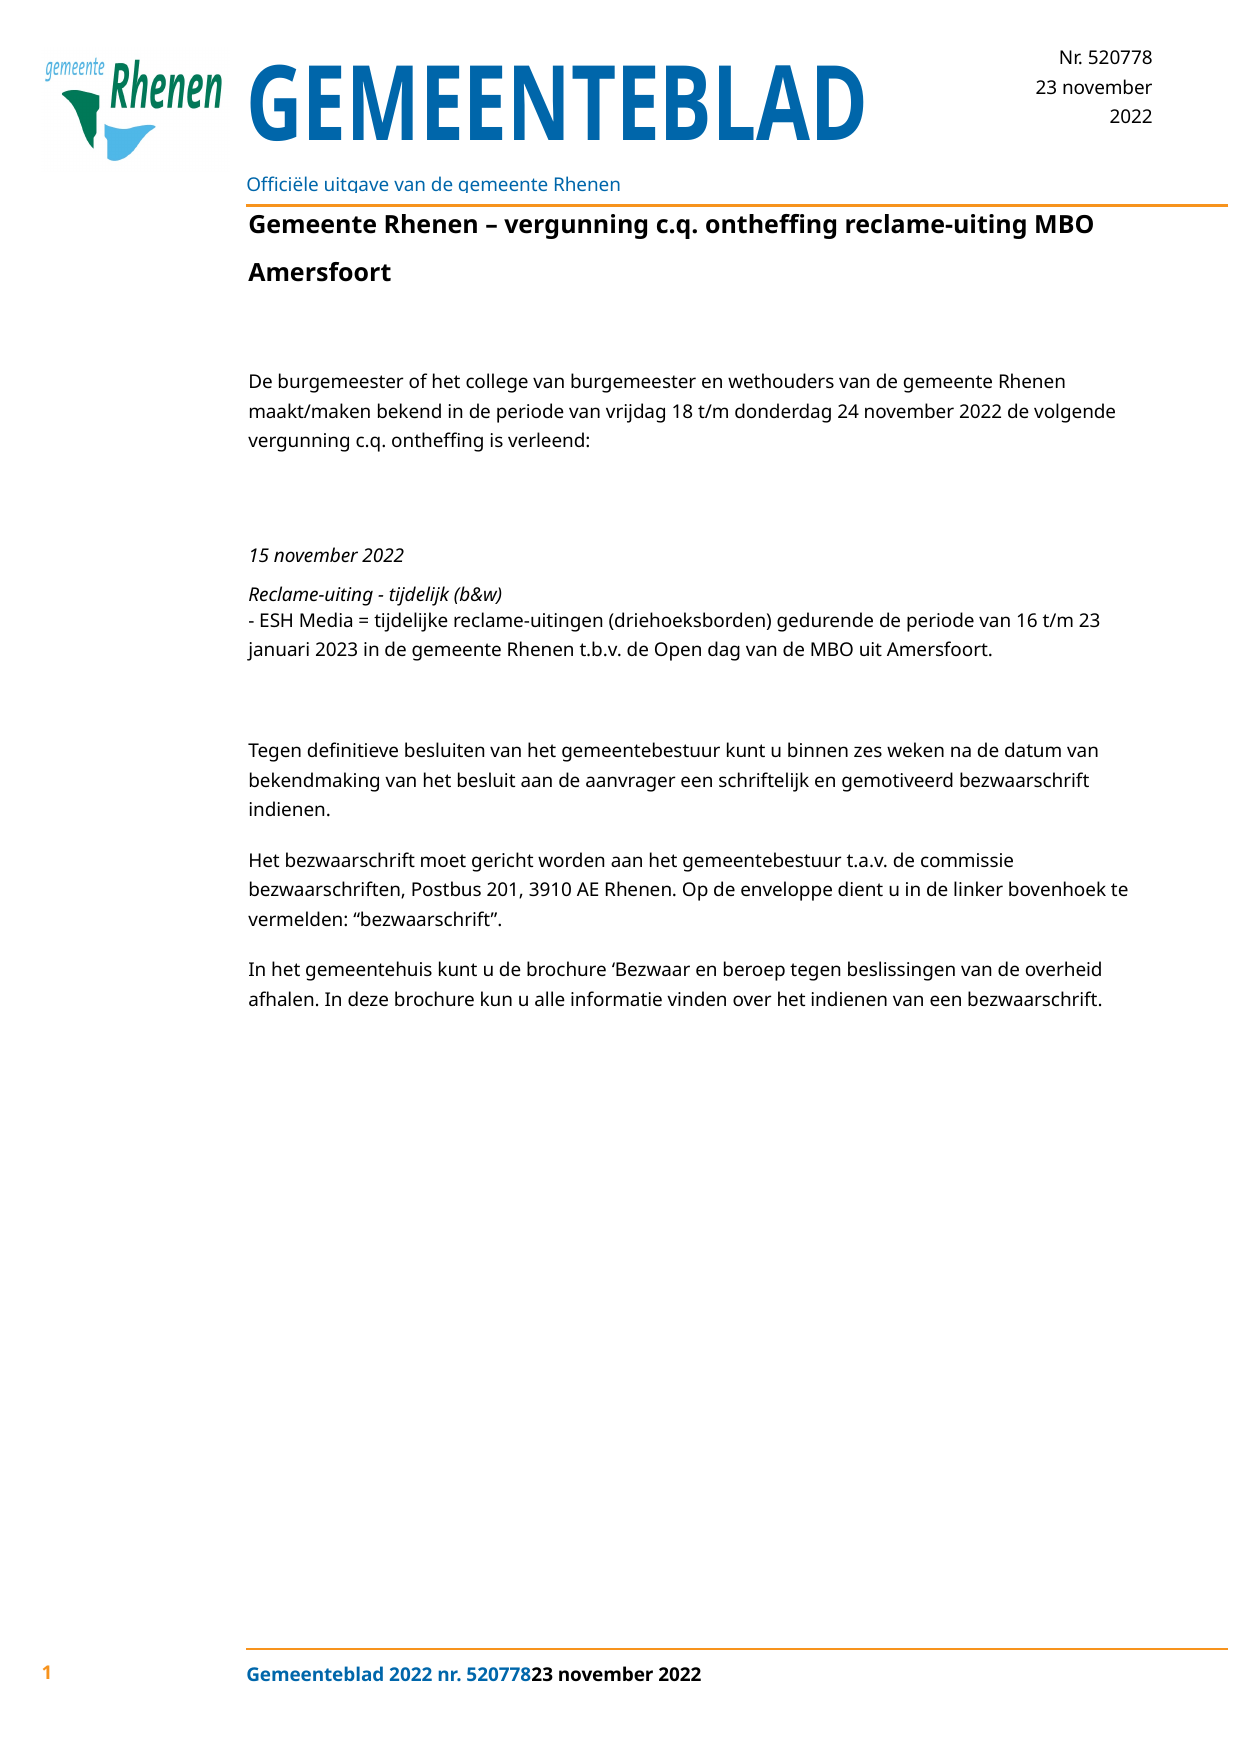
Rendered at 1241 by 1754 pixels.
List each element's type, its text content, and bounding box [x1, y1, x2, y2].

text In het gemeentehuis kunt u de brochure ‘Bezwaar en beroep tegen beslissingen van de overheid afhalen. In deze brochure kun u alle informatie vinden over het indienen van een bezwaarschrift. [248, 956, 1152, 1012]
text Tegen definitieve besluiten van het gemeentebestuur kunt u binnen zes weken na de datum van bekendmaking van het besluit aan de aanvrager een schriftelijk en gemotiveerd bezwaarschrift indienen. [248, 737, 1152, 822]
text Reclame-uiting - tijdelijk (b&w) [248, 581, 1152, 607]
text Het bezwaarschrift moet gericht worden aan het gemeentebestuur t.a.v. de commissie bezwaarschriften, Postbus 201, 3910 AE Rhenen. Op de enveloppe dient u in de linker bovenhoek te vermelden: “bezwaarschrift”. [248, 847, 1152, 932]
text Gemeente Rhenen – vergunning c.q. ontheffing reclame-uiting MBO Amersfoort [248, 207, 1152, 288]
text - ESH Media = tijdelijke reclame-uitingen (driehoeksborden) gedurende de periode van 16 t/m 23 januari 2023 in de gemeente Rhenen t.b.v. de Open dag van de MBO uit Amersfoort. [248, 607, 1152, 662]
text De burgemeester of het college van burgemeester en wethouders van de gemeente Rhenen maakt/maken bekend in de periode van vrijdag 18 t/m donderdag 24 november 2022 de volgende vergunning c.q. ontheffing is verleend: [248, 368, 1152, 453]
picture [41, 47, 231, 172]
text 15 november 2022 [248, 542, 1152, 568]
